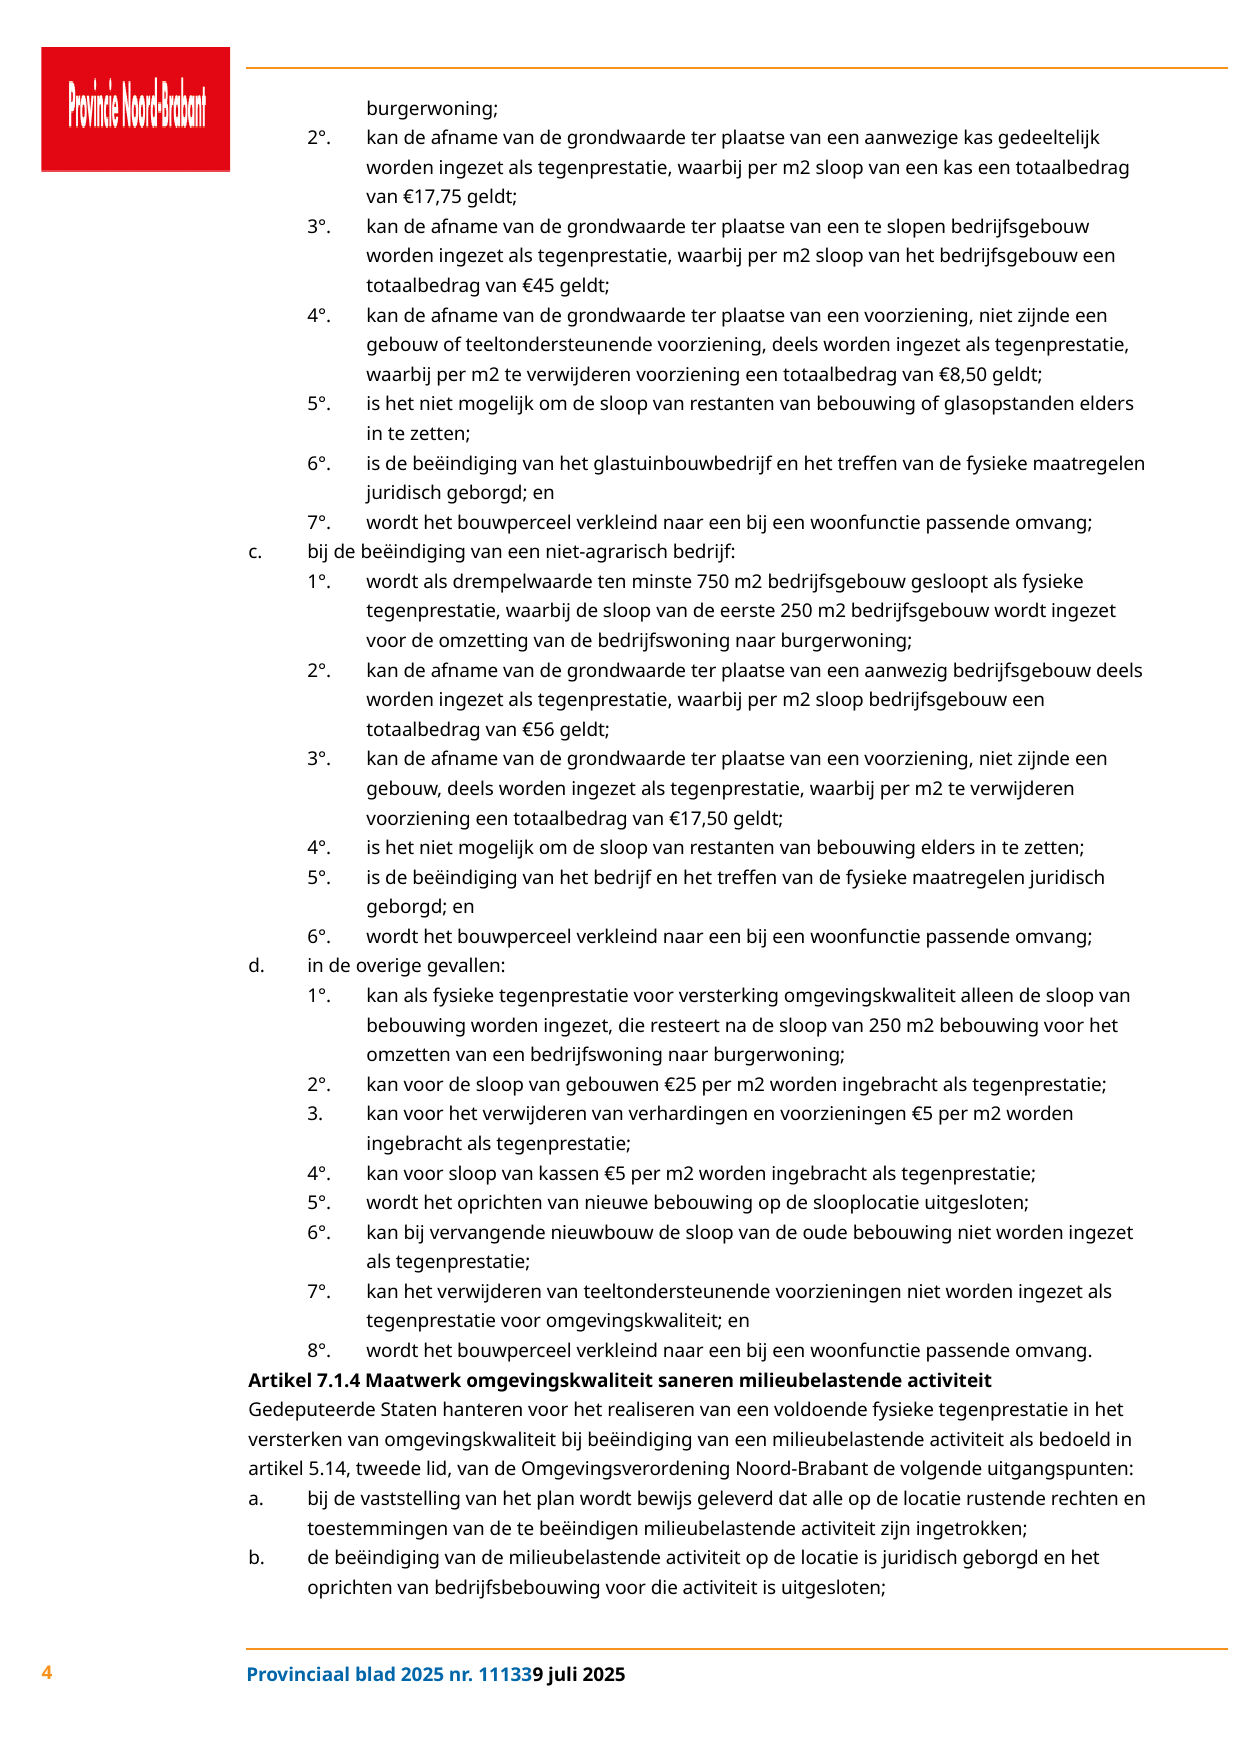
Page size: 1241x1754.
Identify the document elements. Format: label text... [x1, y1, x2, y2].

list kan de afname van de grondwaarde ter plaatse van een voorziening, niet zijnde een gebouw, deels worden ingezet als tegenprestatie, waarbij per m2 te verwijderen voorziening een totaalbedrag van €17,50 geldt; [307, 746, 1152, 831]
list bij de vaststelling van het plan wordt bewijs geleverd dat alle op de locatie rustende rechten en toestemmingen van de te beëindigen milieubelastende activiteit zijn ingetrokken; [248, 1485, 1152, 1541]
list is de beëindiging van het bedrijf en het treffen van de fysieke maatregelen juridisch geborgd; en [307, 864, 1152, 919]
text Gedeputeerde Staten hanteren voor het realiseren van een voldoende fysieke tegenprestatie in het versterken van omgevingskwaliteit bij beëindiging van een milieubelastende activiteit als bedoeld in artikel 5.14, tweede lid, van de Omgevingsverordening Noord-Brabant de volgende uitgangspunten: [248, 1396, 1152, 1481]
list is het niet mogelijk om de sloop van restanten van bebouwing elders in te zetten; [307, 834, 1152, 860]
text Artikel 7.1.4 Maatwerk omgevingskwaliteit saneren milieubelastende activiteit [248, 1367, 1152, 1393]
list in de overige gevallen: [248, 953, 1152, 978]
list wordt het bouwperceel verkleind naar een bij een woonfunctie passende omvang. [307, 1337, 1152, 1363]
picture [41, 47, 231, 172]
list kan voor sloop van kassen €5 per m2 worden ingebracht als tegenprestatie; [307, 1160, 1152, 1186]
list kan de afname van de grondwaarde ter plaatse van een aanwezige kas gedeeltelijk worden ingezet als tegenprestatie, waarbij per m2 sloop van een kas een totaalbedrag van €17,75 geldt; [307, 124, 1152, 209]
list kan de afname van de grondwaarde ter plaatse van een te slopen bedrijfsgebouw worden ingezet als tegenprestatie, waarbij per m2 sloop van het bedrijfsgebouw een totaalbedrag van €45 geldt; [307, 213, 1152, 298]
list is de beëindiging van het glastuinbouwbedrijf en het treffen van de fysieke maatregelen juridisch geborgd; en [307, 450, 1152, 505]
list kan de afname van de grondwaarde ter plaatse van een aanwezig bedrijfsgebouw deels worden ingezet als tegenprestatie, waarbij per m2 sloop bedrijfsgebouw een totaalbedrag van €56 geldt; [307, 657, 1152, 742]
list is het niet mogelijk om de sloop van restanten van bebouwing of glasopstanden elders in te zetten; [307, 391, 1152, 446]
list wordt het oprichten van nieuwe bebouwing op de slooplocatie uitgesloten; [307, 1189, 1152, 1215]
list wordt het bouwperceel verkleind naar een bij een woonfunctie passende omvang; [307, 923, 1152, 949]
list wordt als drempelwaarde ten minste 750 m2 bedrijfsgebouw gesloopt als fysieke tegenprestatie, waarbij de sloop van de eerste 250 m2 bedrijfsgebouw wordt ingezet voor de omzetting van de bedrijfswoning naar burgerwoning; [307, 568, 1152, 653]
list kan voor de sloop van gebouwen €25 per m2 worden ingebracht als tegenprestatie; [307, 1071, 1152, 1097]
list kan als fysieke tegenprestatie voor versterking omgevingskwaliteit alleen de sloop van bebouwing worden ingezet, die resteert na de sloop van 250 m2 bebouwing voor het omzetten van een bedrijfswoning naar burgerwoning; [307, 982, 1152, 1067]
list kan voor het verwijderen van verhardingen en voorzieningen €5 per m2 worden ingebracht als tegenprestatie; [307, 1101, 1152, 1156]
list burgerwoning; [307, 95, 1152, 121]
list bij de beëindiging van een niet-agrarisch bedrijf: [248, 538, 1152, 564]
list kan het verwijderen van teeltondersteunende voorzieningen niet worden ingezet als tegenprestatie voor omgevingskwaliteit; en [307, 1278, 1152, 1333]
list wordt het bouwperceel verkleind naar een bij een woonfunctie passende omvang; [307, 509, 1152, 535]
list kan de afname van de grondwaarde ter plaatse van een voorziening, niet zijnde een gebouw of teeltondersteunende voorziening, deels worden ingezet als tegenprestatie, waarbij per m2 te verwijderen voorziening een totaalbedrag van €8,50 geldt; [307, 302, 1152, 387]
list kan bij vervangende nieuwbouw de sloop van de oude bebouwing niet worden ingezet als tegenprestatie; [307, 1219, 1152, 1274]
list de beëindiging van de milieubelastende activiteit op de locatie is juridisch geborgd en het oprichten van bedrijfsbebouwing voor die activiteit is uitgesloten; [248, 1544, 1152, 1600]
